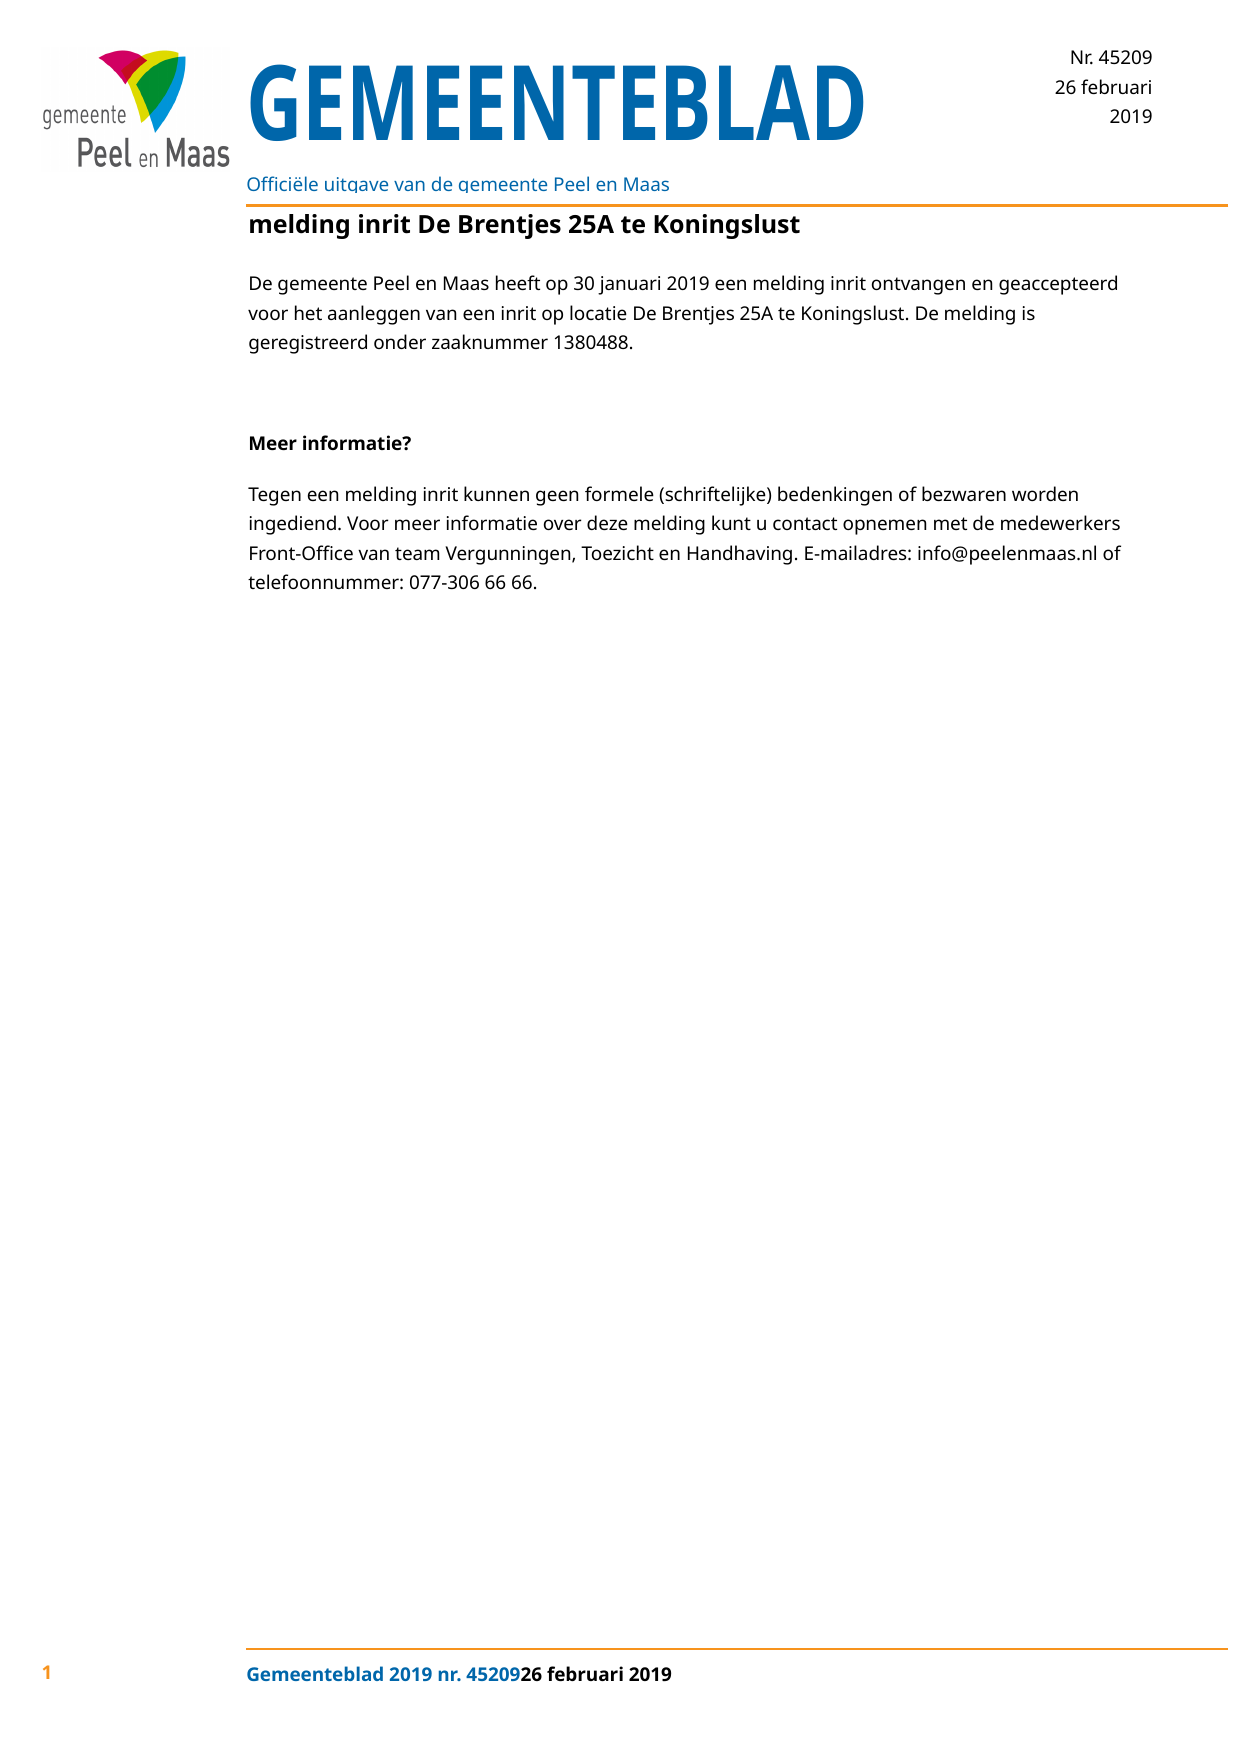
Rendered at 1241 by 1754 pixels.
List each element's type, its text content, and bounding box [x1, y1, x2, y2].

text Tegen een melding inrit kunnen geen formele (schriftelijke) bedenkingen of bezwaren worden ingediend. Voor meer informatie over deze melding kunt u contact opnemen met de medewerkers Front-Office van team Vergunningen, Toezicht en Handhaving. E-mailadres: info@peelenmaas.nl of telefoonnummer: 077-306 66 66. [248, 481, 1152, 595]
picture [41, 47, 231, 172]
text De gemeente Peel en Maas heeft op 30 januari 2019 een melding inrit ontvangen en geaccepteerd voor het aanleggen van een inrit op locatie De Brentjes 25A te Koningslust. De melding is geregistreerd onder zaaknummer 1380488. [248, 270, 1152, 355]
text Meer informatie? [248, 430, 1152, 456]
text melding inrit De Brentjes 25A te Koningslust [248, 207, 1152, 241]
